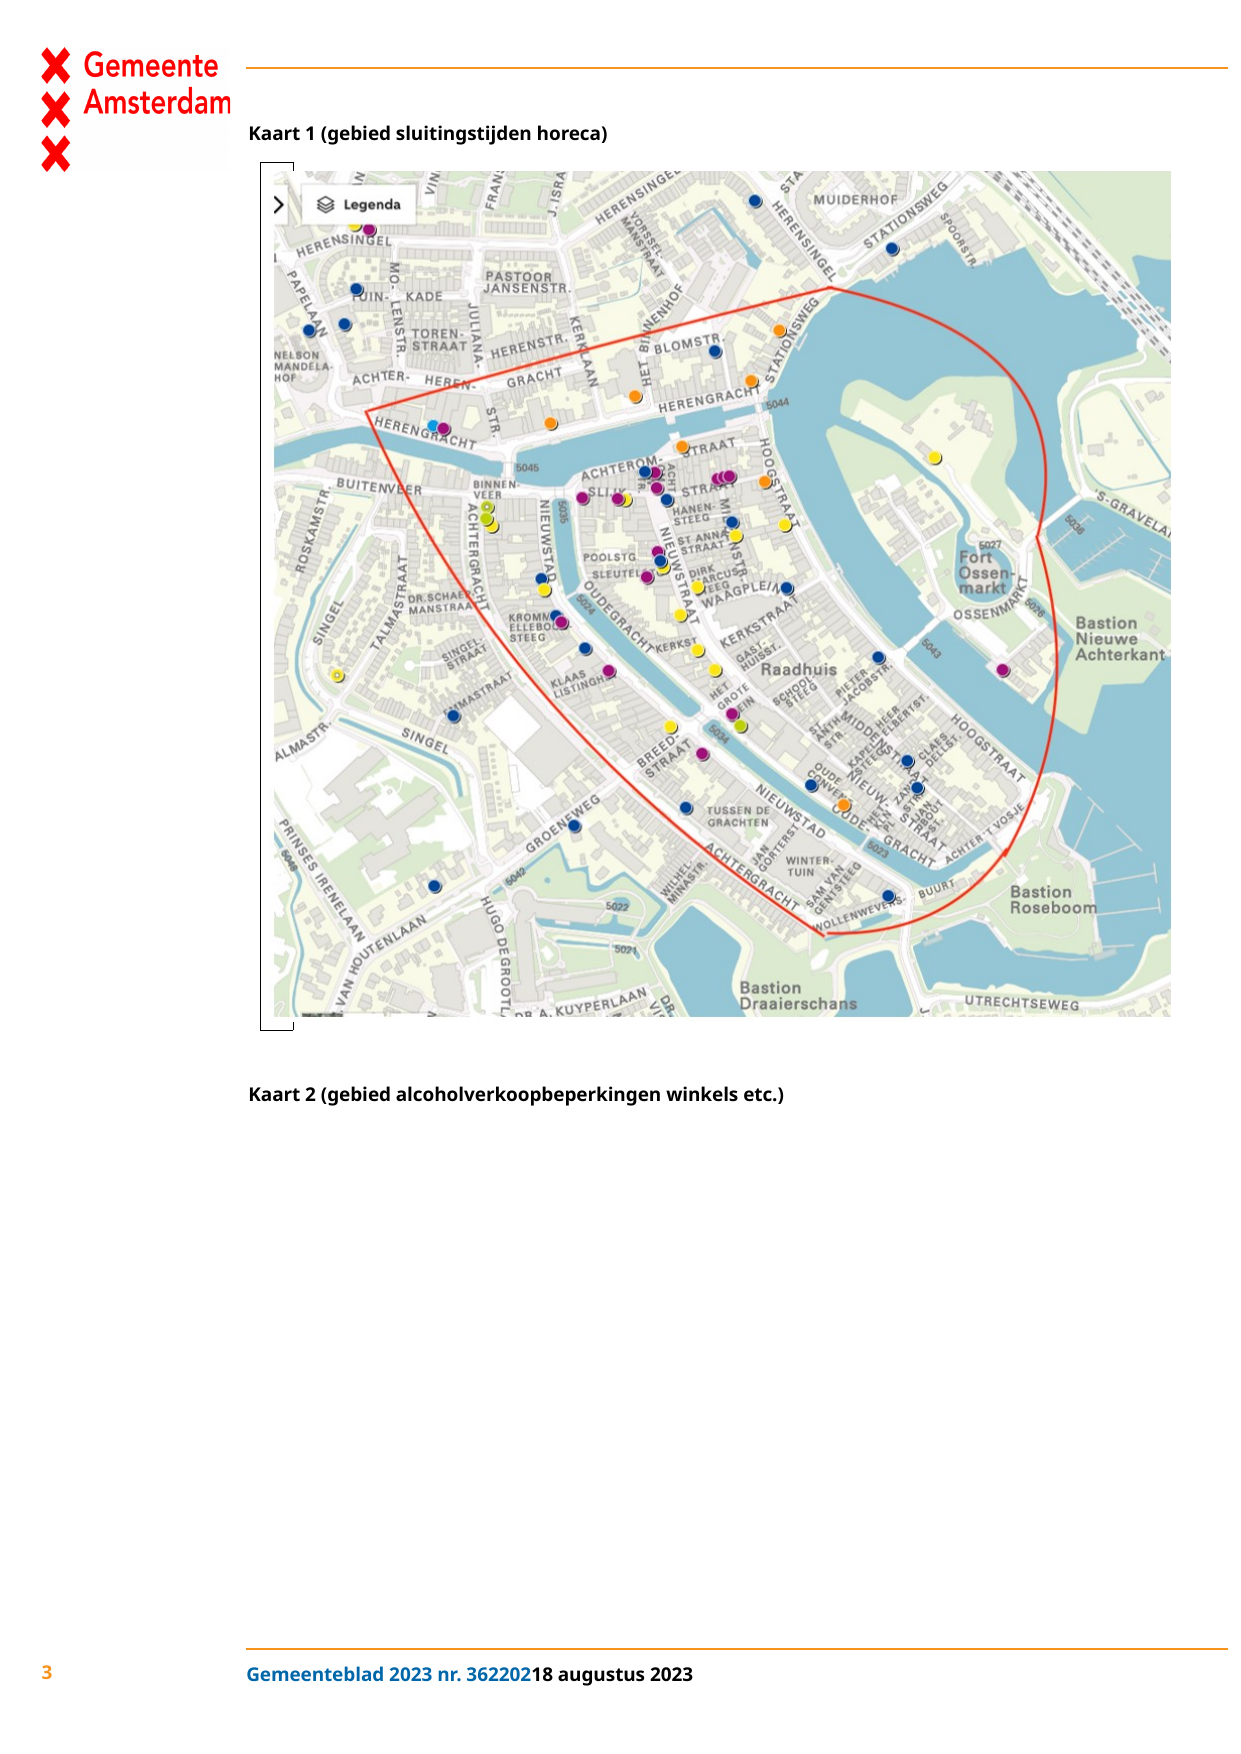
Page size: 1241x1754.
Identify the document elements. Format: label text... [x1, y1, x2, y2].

text Kaart 2 (gebied alcoholverkoopbeperkingen winkels etc.) [248, 1081, 1152, 1107]
picture [41, 47, 231, 172]
picture [268, 171, 1173, 1022]
text Kaart 1 (gebied sluitingstijden horeca) [248, 121, 1152, 146]
